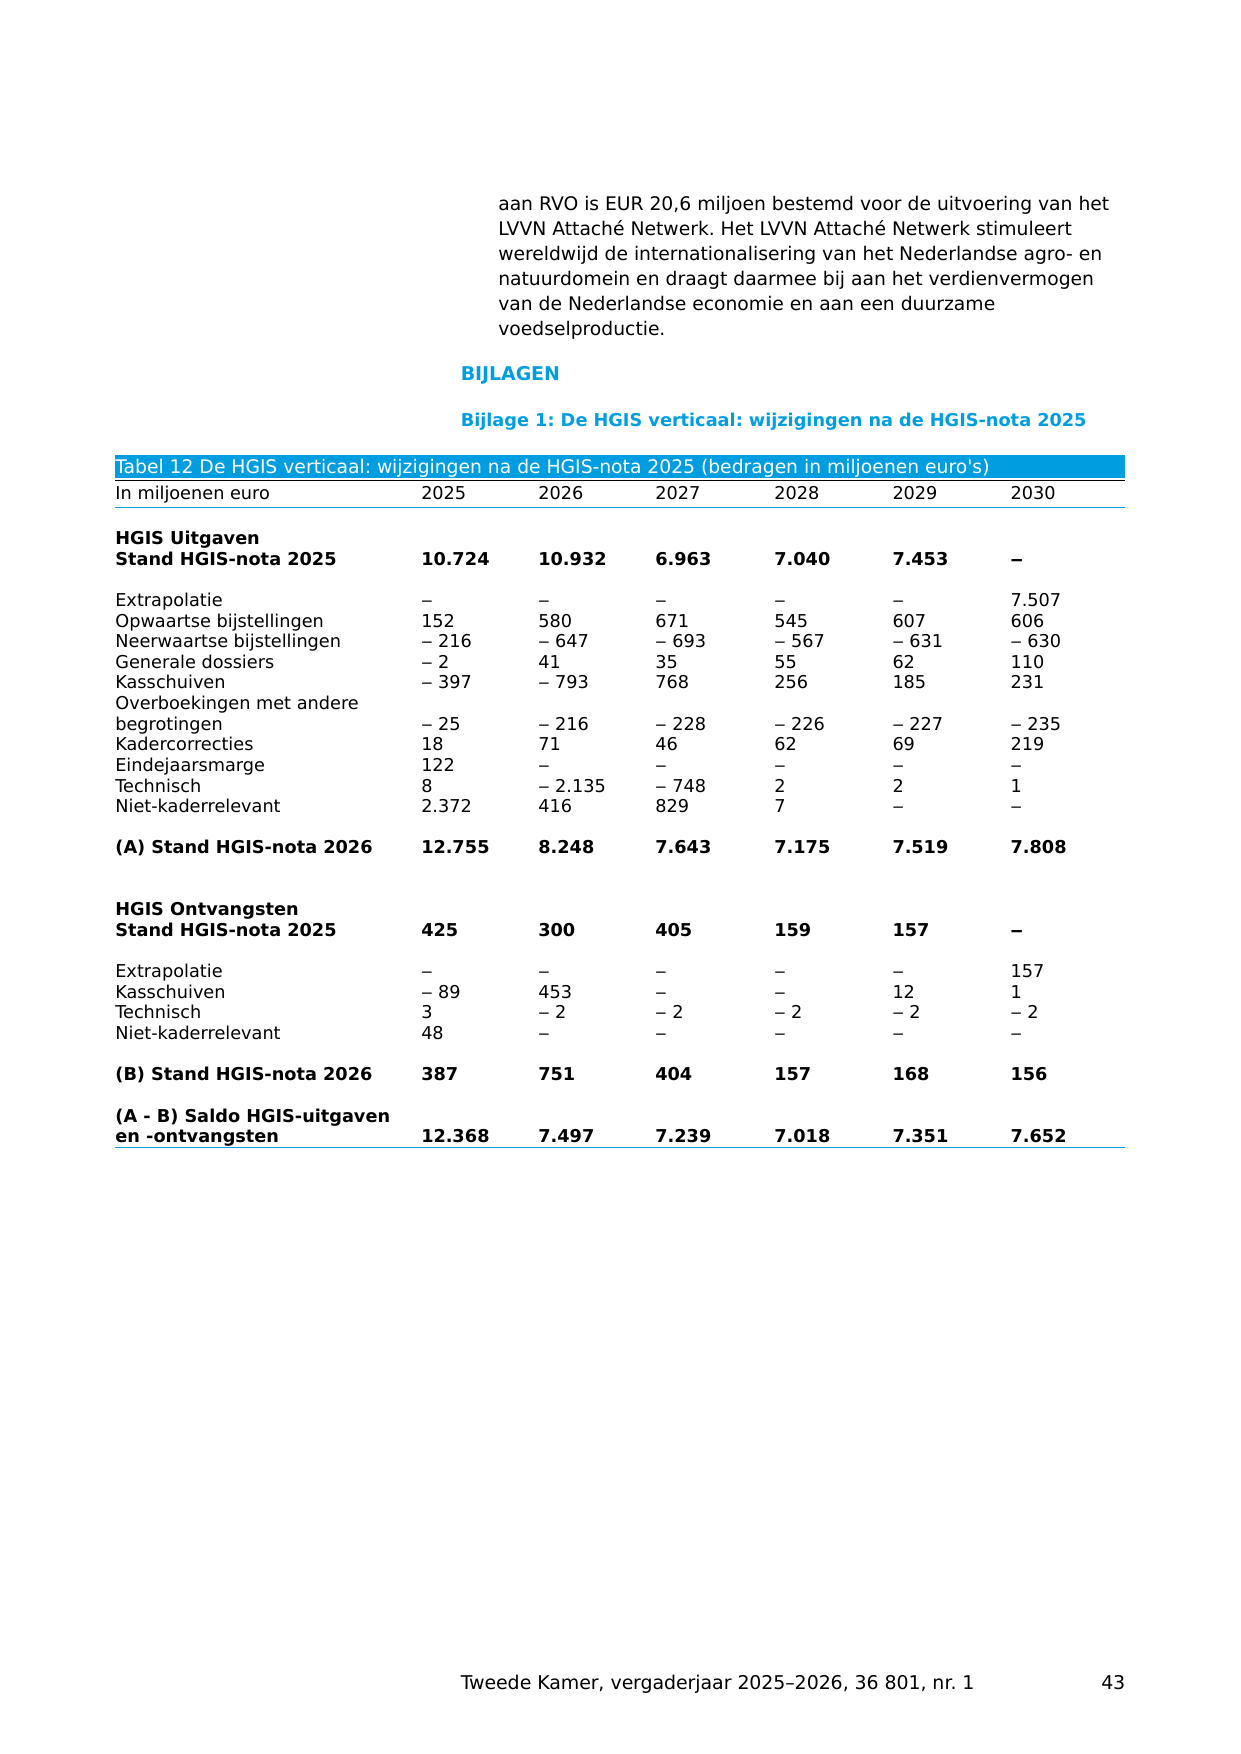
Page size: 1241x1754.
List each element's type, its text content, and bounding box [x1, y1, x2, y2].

table_cell ‒ 25 [418, 693, 535, 734]
table_cell [652, 817, 771, 837]
table_cell [1008, 569, 1125, 590]
table_cell [115, 858, 418, 879]
table_cell [771, 528, 889, 549]
table_cell ‒ 227 [889, 693, 1007, 734]
table_cell [1008, 941, 1125, 961]
table_cell 7.497 [535, 1106, 652, 1147]
table_cell 671 [652, 611, 771, 631]
table_cell ‒ 2.135 [535, 776, 652, 796]
table_cell 69 [889, 734, 1007, 755]
table_cell [115, 817, 418, 837]
table_cell 8 [418, 776, 535, 796]
table_cell ‒ [1008, 796, 1125, 817]
table_cell 405 [652, 920, 771, 941]
table_cell Extrapolatie [115, 590, 418, 611]
table_cell 829 [652, 796, 771, 817]
table_cell ‒ 2 [889, 1003, 1007, 1023]
table_cell [1008, 508, 1125, 528]
table_cell [1008, 817, 1125, 837]
table_cell [889, 858, 1007, 879]
table_cell [1008, 1085, 1125, 1106]
table_cell [652, 508, 771, 528]
table_cell Stand HGIS-nota 2025 [115, 920, 418, 941]
table_cell ‒ [1008, 549, 1125, 569]
table_cell 35 [652, 652, 771, 672]
table_cell ‒ 2 [771, 1003, 889, 1023]
table_cell [652, 941, 771, 961]
table_cell [115, 569, 418, 590]
table_cell [889, 1085, 1007, 1106]
table_cell 545 [771, 611, 889, 631]
table_cell [889, 528, 1007, 549]
table_cell ‒ 647 [535, 631, 652, 652]
table_cell 7.643 [652, 838, 771, 858]
table_cell (A) Stand HGIS-nota 2026 [115, 838, 418, 858]
table_cell ‒ [652, 590, 771, 611]
table_cell 404 [652, 1064, 771, 1085]
table_cell ‒ 2 [652, 1003, 771, 1023]
table_cell ‒ [652, 961, 771, 982]
table_cell (A - B) Saldo HGIS-uitgaven en -ontvangsten [115, 1106, 418, 1147]
table_cell ‒ [418, 590, 535, 611]
table_cell [418, 1044, 535, 1064]
table_cell 110 [1008, 652, 1125, 672]
table_cell 425 [418, 920, 535, 941]
table_cell ‒ 748 [652, 776, 771, 796]
table_cell ‒ [535, 961, 652, 982]
table_cell HGIS Ontvangsten [115, 899, 418, 920]
table_cell [889, 879, 1007, 899]
table_cell 416 [535, 796, 652, 817]
table_cell ‒ 630 [1008, 631, 1125, 652]
table_cell 12.368 [418, 1106, 535, 1147]
table_cell Generale dossiers [115, 652, 418, 672]
table_cell Niet-kaderrelevant [115, 1023, 418, 1044]
table_cell [771, 1085, 889, 1106]
table_cell [771, 569, 889, 590]
table_cell [418, 858, 535, 879]
title Bijlage 1: De HGIS verticaal: wijzigingen na de HGIS-nota 2025 [461, 408, 1125, 431]
table_cell ‒ [889, 590, 1007, 611]
table_cell [535, 528, 652, 549]
table_cell 387 [418, 1064, 535, 1085]
table_cell [771, 899, 889, 920]
table_cell 2 [889, 776, 1007, 796]
table_cell 10.932 [535, 549, 652, 569]
table_cell [1008, 1044, 1125, 1064]
table_cell ‒ 631 [889, 631, 1007, 652]
table_cell 6.963 [652, 549, 771, 569]
table_cell ‒ 228 [652, 693, 771, 734]
table_cell 7.652 [1008, 1106, 1125, 1147]
table_cell 2.372 [418, 796, 535, 817]
table_cell [535, 1044, 652, 1064]
table_cell Niet-kaderrelevant [115, 796, 418, 817]
table_cell Stand HGIS-nota 2025 [115, 549, 418, 569]
table_cell 7.808 [1008, 838, 1125, 858]
table_cell [652, 1085, 771, 1106]
table_cell ‒ [771, 1023, 889, 1044]
table_cell [535, 817, 652, 837]
table_cell [889, 817, 1007, 837]
table_cell 7.519 [889, 838, 1007, 858]
table_cell 7.018 [771, 1106, 889, 1147]
table_cell [418, 817, 535, 837]
table_cell ‒ 235 [1008, 693, 1125, 734]
table_cell [535, 858, 652, 879]
table_cell Technisch [115, 1003, 418, 1023]
table_cell 219 [1008, 734, 1125, 755]
table_cell 2030 [1008, 481, 1125, 507]
table_cell 606 [1008, 611, 1125, 631]
table_cell [535, 1085, 652, 1106]
table_cell 55 [771, 652, 889, 672]
table_cell 10.724 [418, 549, 535, 569]
table_cell ‒ [889, 755, 1007, 776]
table_cell ‒ [418, 961, 535, 982]
table_cell [535, 879, 652, 899]
table_cell ‒ [771, 982, 889, 1002]
table_cell [115, 508, 418, 528]
table_cell ‒ [771, 590, 889, 611]
table_cell ‒ [652, 982, 771, 1002]
table_cell ‒ [1008, 920, 1125, 941]
table_cell Overboekingen met andere begrotingen [115, 693, 418, 734]
table_cell Kasschuiven [115, 982, 418, 1002]
table_cell 7.175 [771, 838, 889, 858]
table_cell 2026 [535, 481, 652, 507]
table_cell 7.507 [1008, 590, 1125, 611]
table_cell [771, 941, 889, 961]
table_cell ‒ [652, 755, 771, 776]
table_cell [418, 879, 535, 899]
table_cell [418, 528, 535, 549]
table_cell [652, 1044, 771, 1064]
table_cell 157 [771, 1064, 889, 1085]
table_cell 1 [1008, 982, 1125, 1002]
table_cell ‒ [889, 1023, 1007, 1044]
table_cell 7 [771, 796, 889, 817]
table_cell ‒ 693 [652, 631, 771, 652]
table_cell 2025 [418, 481, 535, 507]
table_cell 7.453 [889, 549, 1007, 569]
table_cell [771, 817, 889, 837]
table_cell 453 [535, 982, 652, 1002]
table_cell 607 [889, 611, 1007, 631]
table_cell 62 [889, 652, 1007, 672]
table_cell ‒ 216 [535, 693, 652, 734]
table_cell [535, 508, 652, 528]
table_cell ‒ [771, 755, 889, 776]
table_cell 185 [889, 673, 1007, 693]
table_cell [771, 1044, 889, 1064]
table_cell ‒ [535, 1023, 652, 1044]
table_cell [771, 508, 889, 528]
table_cell 7.040 [771, 549, 889, 569]
table_cell 231 [1008, 673, 1125, 693]
table_cell Eindejaarsmarge [115, 755, 418, 776]
table_cell [1008, 899, 1125, 920]
table_cell [535, 899, 652, 920]
table_cell ‒ [652, 1023, 771, 1044]
table_cell 580 [535, 611, 652, 631]
table_cell [1008, 528, 1125, 549]
table_cell [889, 899, 1007, 920]
table_cell [652, 879, 771, 899]
table_cell 159 [771, 920, 889, 941]
table_cell ‒ [535, 590, 652, 611]
table_cell (B) Stand HGIS-nota 2026 [115, 1064, 418, 1085]
table_cell Technisch [115, 776, 418, 796]
table_cell 48 [418, 1023, 535, 1044]
table_cell 256 [771, 673, 889, 693]
table_cell HGIS Uitgaven [115, 528, 418, 549]
table_cell Opwaartse bijstellingen [115, 611, 418, 631]
table_cell ‒ 2 [535, 1003, 652, 1023]
table_cell [418, 569, 535, 590]
table_cell [1008, 879, 1125, 899]
table_cell [1008, 858, 1125, 879]
table_cell 71 [535, 734, 652, 755]
table_cell ‒ [1008, 755, 1125, 776]
table_cell [115, 941, 418, 961]
table_cell 2 [771, 776, 889, 796]
table_cell [889, 1044, 1007, 1064]
table_cell 300 [535, 920, 652, 941]
table_cell ‒ 397 [418, 673, 535, 693]
table_cell ‒ [771, 961, 889, 982]
table_cell ‒ 89 [418, 982, 535, 1002]
table_cell ‒ 793 [535, 673, 652, 693]
table_cell 157 [1008, 961, 1125, 982]
table_cell [115, 879, 418, 899]
table_cell 152 [418, 611, 535, 631]
table_cell ‒ 2 [418, 652, 535, 672]
table_cell In miljoenen euro [115, 481, 418, 507]
table_cell 8.248 [535, 838, 652, 858]
table_cell 1 [1008, 776, 1125, 796]
table_cell [115, 1044, 418, 1064]
table_cell 41 [535, 652, 652, 672]
table_cell [889, 508, 1007, 528]
table_cell ‒ [889, 796, 1007, 817]
list aan RVO is EUR 20,6 miljoen bestemd voor de uitvoering van het LVVN Attaché Netwerk. Het LVVN Attaché Netwerk stimuleert wereldwijd de internationalisering van het Nederlandse agro- en natuurdomein en draagt daarmee bij aan het verdienvermogen van de Nederlandse economie en aan een duurzame voedselproductie. [461, 191, 1125, 341]
table_cell 46 [652, 734, 771, 755]
table_cell 3 [418, 1003, 535, 1023]
table_cell ‒ 216 [418, 631, 535, 652]
table_cell 2029 [889, 481, 1007, 507]
table_cell [889, 569, 1007, 590]
table_cell Extrapolatie [115, 961, 418, 982]
table_cell Neerwaartse bijstellingen [115, 631, 418, 652]
table_cell [115, 1085, 418, 1106]
table_cell [418, 1085, 535, 1106]
table_cell [535, 569, 652, 590]
table_cell ‒ 226 [771, 693, 889, 734]
table_cell 157 [889, 920, 1007, 941]
table_cell ‒ [889, 961, 1007, 982]
table_cell 7.239 [652, 1106, 771, 1147]
table_cell Kasschuiven [115, 673, 418, 693]
table_cell ‒ 2 [1008, 1003, 1125, 1023]
table_cell [418, 899, 535, 920]
table_cell [889, 941, 1007, 961]
table_cell 2027 [652, 481, 771, 507]
table_cell [652, 528, 771, 549]
table_cell 751 [535, 1064, 652, 1085]
table_cell 768 [652, 673, 771, 693]
table_cell 156 [1008, 1064, 1125, 1085]
table_cell 122 [418, 755, 535, 776]
table_cell 168 [889, 1064, 1007, 1085]
table_cell [535, 941, 652, 961]
table_cell 7.351 [889, 1106, 1007, 1147]
table_cell [652, 858, 771, 879]
table_cell [771, 858, 889, 879]
table_cell [652, 569, 771, 590]
table_cell 2028 [771, 481, 889, 507]
table_cell 12 [889, 982, 1007, 1002]
table_cell [418, 941, 535, 961]
table_cell Kadercorrecties [115, 734, 418, 755]
table_cell 62 [771, 734, 889, 755]
table_cell [418, 508, 535, 528]
table_cell [652, 899, 771, 920]
table_cell ‒ [1008, 1023, 1125, 1044]
table_cell [771, 879, 889, 899]
table_cell ‒ [535, 755, 652, 776]
table_cell 18 [418, 734, 535, 755]
table_cell 12.755 [418, 838, 535, 858]
table_cell ‒ 567 [771, 631, 889, 652]
title Bijlagen [461, 363, 1125, 385]
